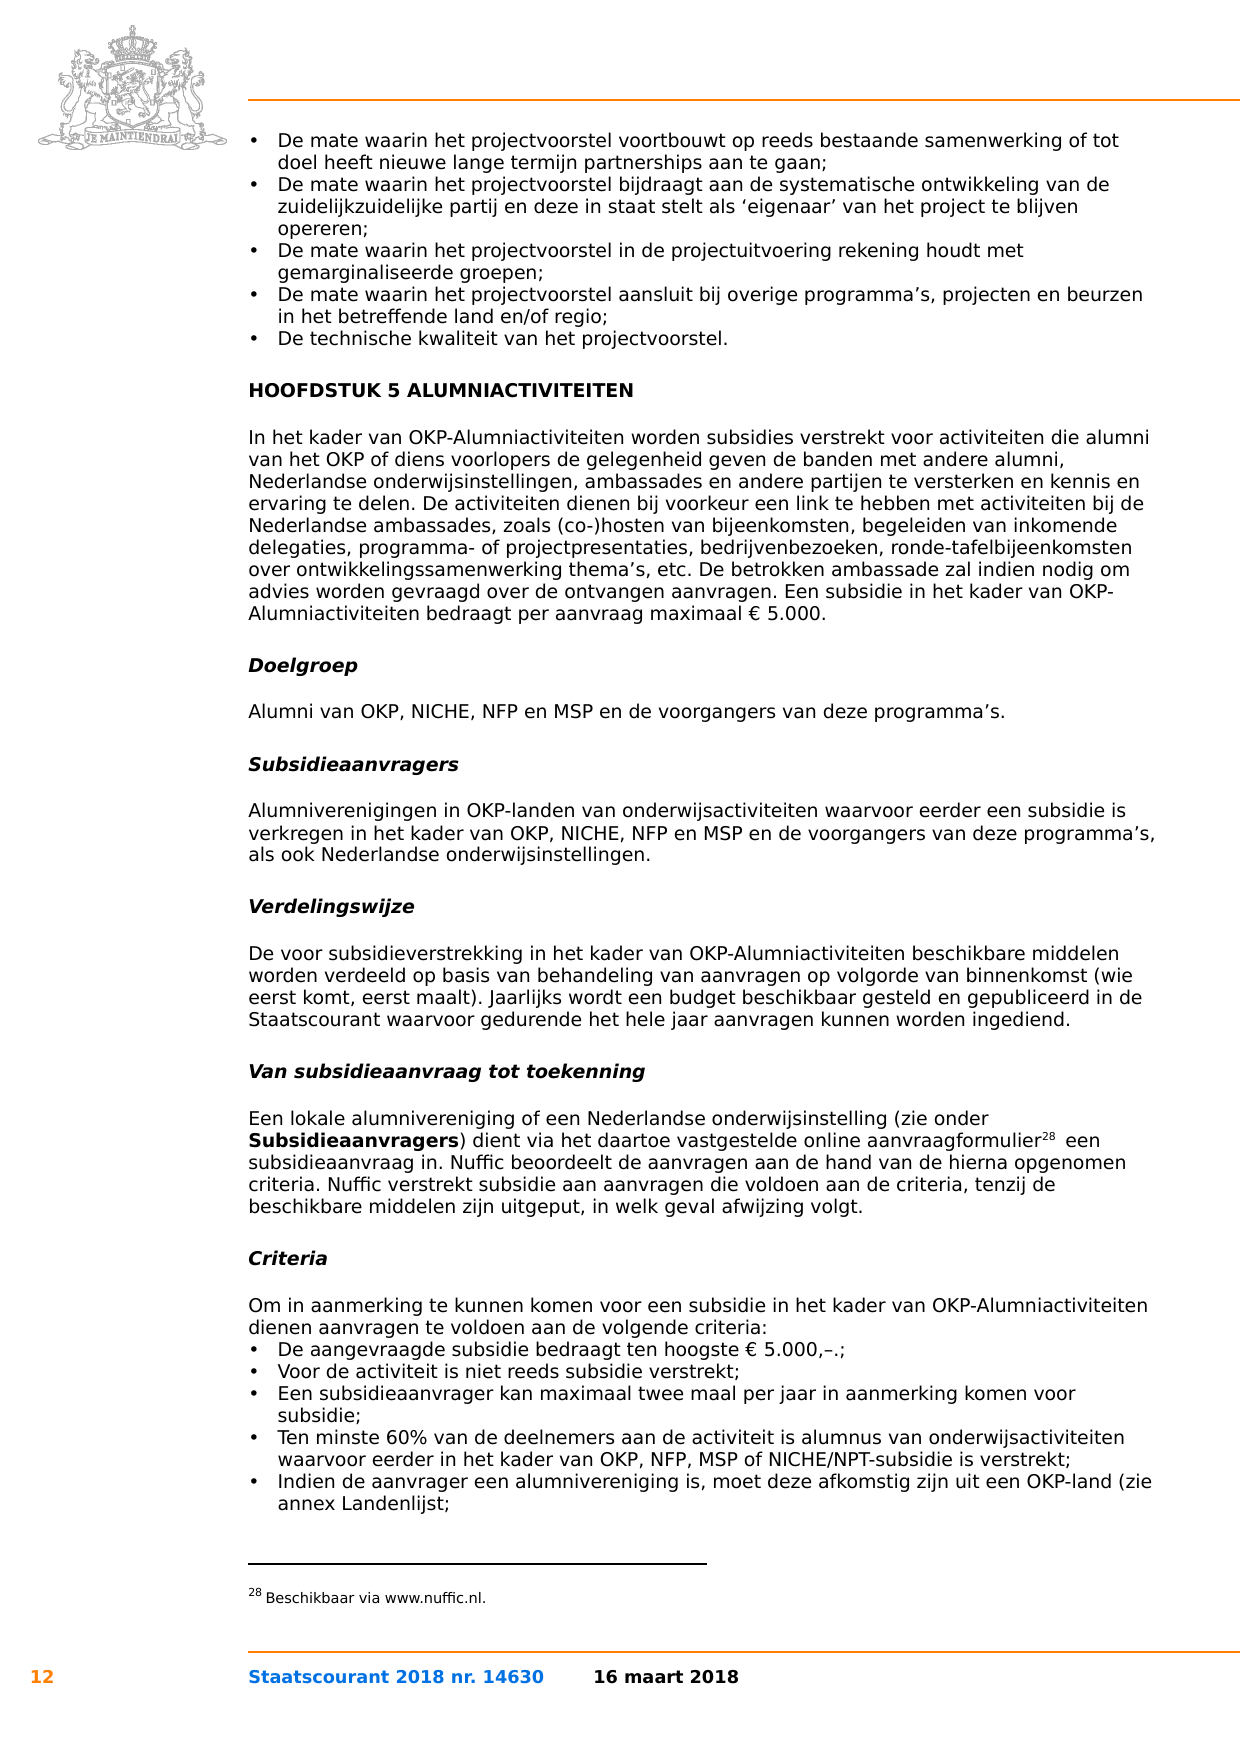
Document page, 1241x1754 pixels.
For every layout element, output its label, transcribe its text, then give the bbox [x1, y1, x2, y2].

text Alumni van OKP, NICHE, NFP en MSP en de voorgangers van deze programma’s. [248, 701, 1163, 723]
text De voor subsidieverstrekking in het kader van OKP-Alumniactiviteiten beschikbare middelen worden verdeeld op basis van behandeling van aanvragen op volgorde van binnenkomst (wie eerst komt, eerst maalt). Jaarlijks wordt een budget beschikbaar gesteld en gepubliceerd in de Staatscourant waarvoor gedurende het hele jaar aanvragen kunnen worden ingediend. [248, 943, 1163, 1031]
text In het kader van OKP-Alumniactiviteiten worden subsidies verstrekt voor activiteiten die alumni van het OKP of diens voorlopers de gelegenheid geven de banden met andere alumni, Nederlandse onderwijsinstellingen, ambassades en andere partijen te versterken en kennis en ervaring te delen. De activiteiten dienen bij voorkeur een link te hebben met activiteiten bij de Nederlandse ambassades, zoals (co-)hosten van bijeenkomsten, begeleiden van inkomende delegaties, programma- of projectpresentaties, bedrijvenbezoeken, ronde-tafelbijeenkomsten over ontwikkelingssamenwerking thema’s, etc. De betrokken ambassade zal indien nodig om advies worden gevraagd over de ontvangen aanvragen. Een subsidie in het kader van OKP-Alumniactiviteiten bedraagt per aanvraag maximaal € 5.000. [248, 427, 1163, 624]
subtitle Van subsidieaanvraag tot toekenning [248, 1061, 1163, 1083]
subtitle Doelgroep [248, 654, 1163, 676]
text • De technische kwaliteit van het projectvoorstel. [248, 328, 1163, 350]
picture [38, 25, 227, 150]
subtitle HOOFDSTUK 5 ALUMNIACTIVITEITEN [248, 380, 1163, 402]
text Een lokale alumnivereniging of een Nederlandse onderwijsinstelling (zie onder Subsidieaanvragers) dient via het daartoe vastgestelde online aanvraagformulier een subsidieaanvraag in. Nuffic beoordeelt de aanvragen aan de hand van de hierna opgenomen criteria. Nuffic verstrekt subsidie aan aanvragen die voldoen aan de criteria, tenzij de beschikbare middelen zijn uitgeput, in welk geval afwijzing volgt. [248, 1108, 1163, 1218]
subtitle Criteria [248, 1248, 1163, 1270]
text • De aangevraagde subsidie bedraagt ten hoogste € 5.000,–.; [248, 1339, 1163, 1361]
text • Indien de aanvrager een alumnivereniging is, moet deze afkomstig zijn uit een OKP-land (zie annex Landenlijst; [248, 1471, 1163, 1515]
subtitle Subsidieaanvragers [248, 753, 1163, 775]
text • Voor de activiteit is niet reeds subsidie verstrekt; [248, 1361, 1163, 1383]
text • De mate waarin het projectvoorstel voortbouwt op reeds bestaande samenwerking of tot doel heeft nieuwe lange termijn partnerships aan te gaan; [248, 130, 1163, 174]
text Beschikbaar via www.nuffic.nl. [248, 1586, 1163, 1608]
subtitle Verdelingswijze [248, 896, 1163, 918]
text Om in aanmerking te kunnen komen voor een subsidie in het kader van OKP-Alumniactiviteiten dienen aanvragen te voldoen aan de volgende criteria: [248, 1295, 1163, 1339]
text • De mate waarin het projectvoorstel in de projectuitvoering rekening houdt met gemarginaliseerde groepen; [248, 240, 1163, 284]
text • Een subsidieaanvrager kan maximaal twee maal per jaar in aanmerking komen voor subsidie; [248, 1383, 1163, 1427]
text • Ten minste 60% van de deelnemers aan de activiteit is alumnus van onderwijsactiviteiten waarvoor eerder in het kader van OKP, NFP, MSP of NICHE/NPT-subsidie is verstrekt; [248, 1427, 1163, 1471]
text Alumniverenigingen in OKP-landen van onderwijsactiviteiten waarvoor eerder een subsidie is verkregen in het kader van OKP, NICHE, NFP en MSP en de voorgangers van deze programma’s, als ook Nederlandse onderwijsinstellingen. [248, 800, 1163, 866]
text • De mate waarin het projectvoorstel aansluit bij overige programma’s, projecten en beurzen in het betreffende land en/of regio; [248, 284, 1163, 328]
text • De mate waarin het projectvoorstel bijdraagt aan de systematische ontwikkeling van de zuidelijkzuidelijke partij en deze in staat stelt als ‘eigenaar’ van het project te blijven opereren; [248, 174, 1163, 240]
